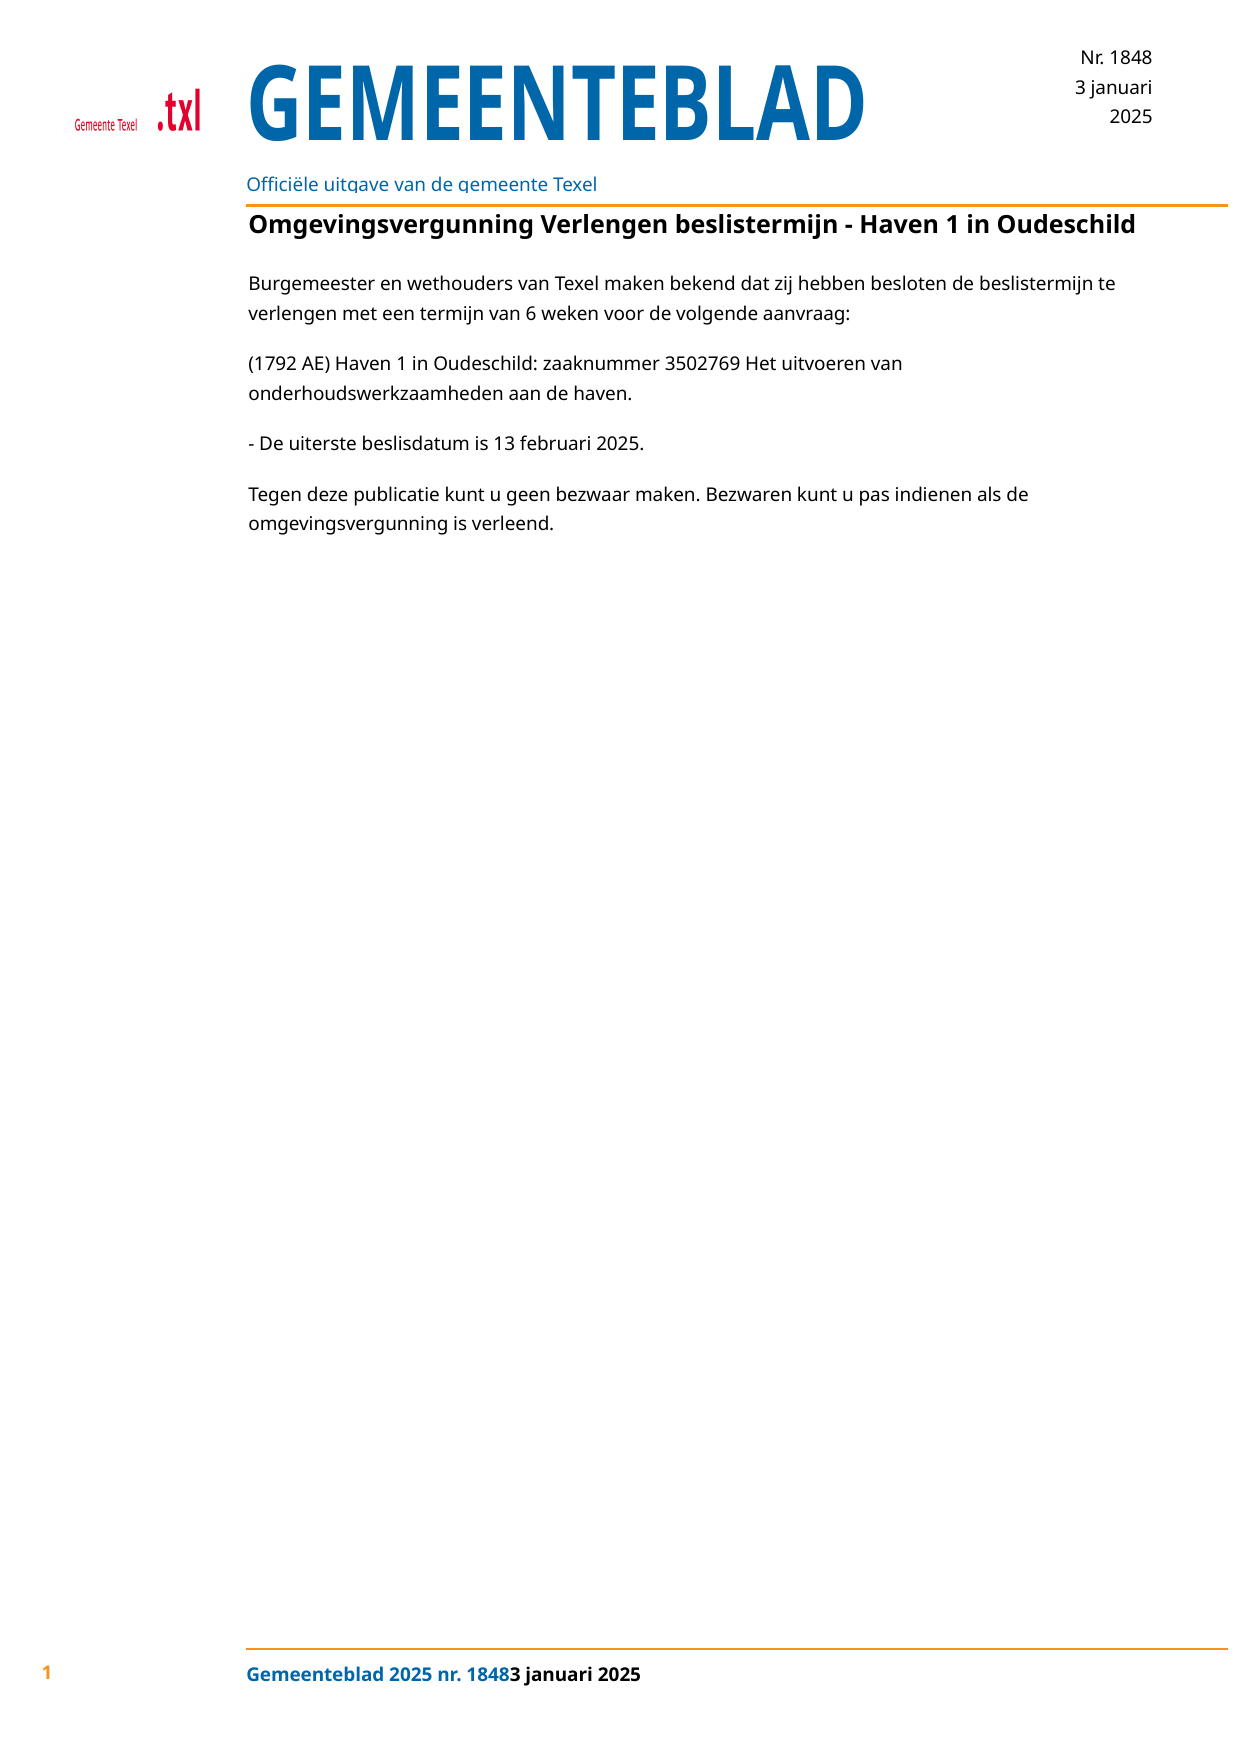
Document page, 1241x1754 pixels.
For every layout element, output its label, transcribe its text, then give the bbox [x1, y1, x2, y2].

text Tegen deze publicatie kunt u geen bezwaar maken. Bezwaren kunt u pas indienen als de omgevingsvergunning is verleend. [248, 481, 1152, 536]
text Burgemeester en wethouders van Texel maken bekend dat zij hebben besloten de beslistermijn te verlengen met een termijn van 6 weken voor de volgende aanvraag: [248, 270, 1152, 326]
text - De uiterste beslisdatum is 13 februari 2025. [248, 430, 1152, 456]
text (1792 AE) Haven 1 in Oudeschild: zaaknummer 3502769 Het uitvoeren van onderhoudswerkzaamheden aan de haven. [248, 350, 1152, 406]
picture [41, 47, 231, 172]
text Omgevingsvergunning Verlengen beslistermijn - Haven 1 in Oudeschild [248, 207, 1152, 241]
